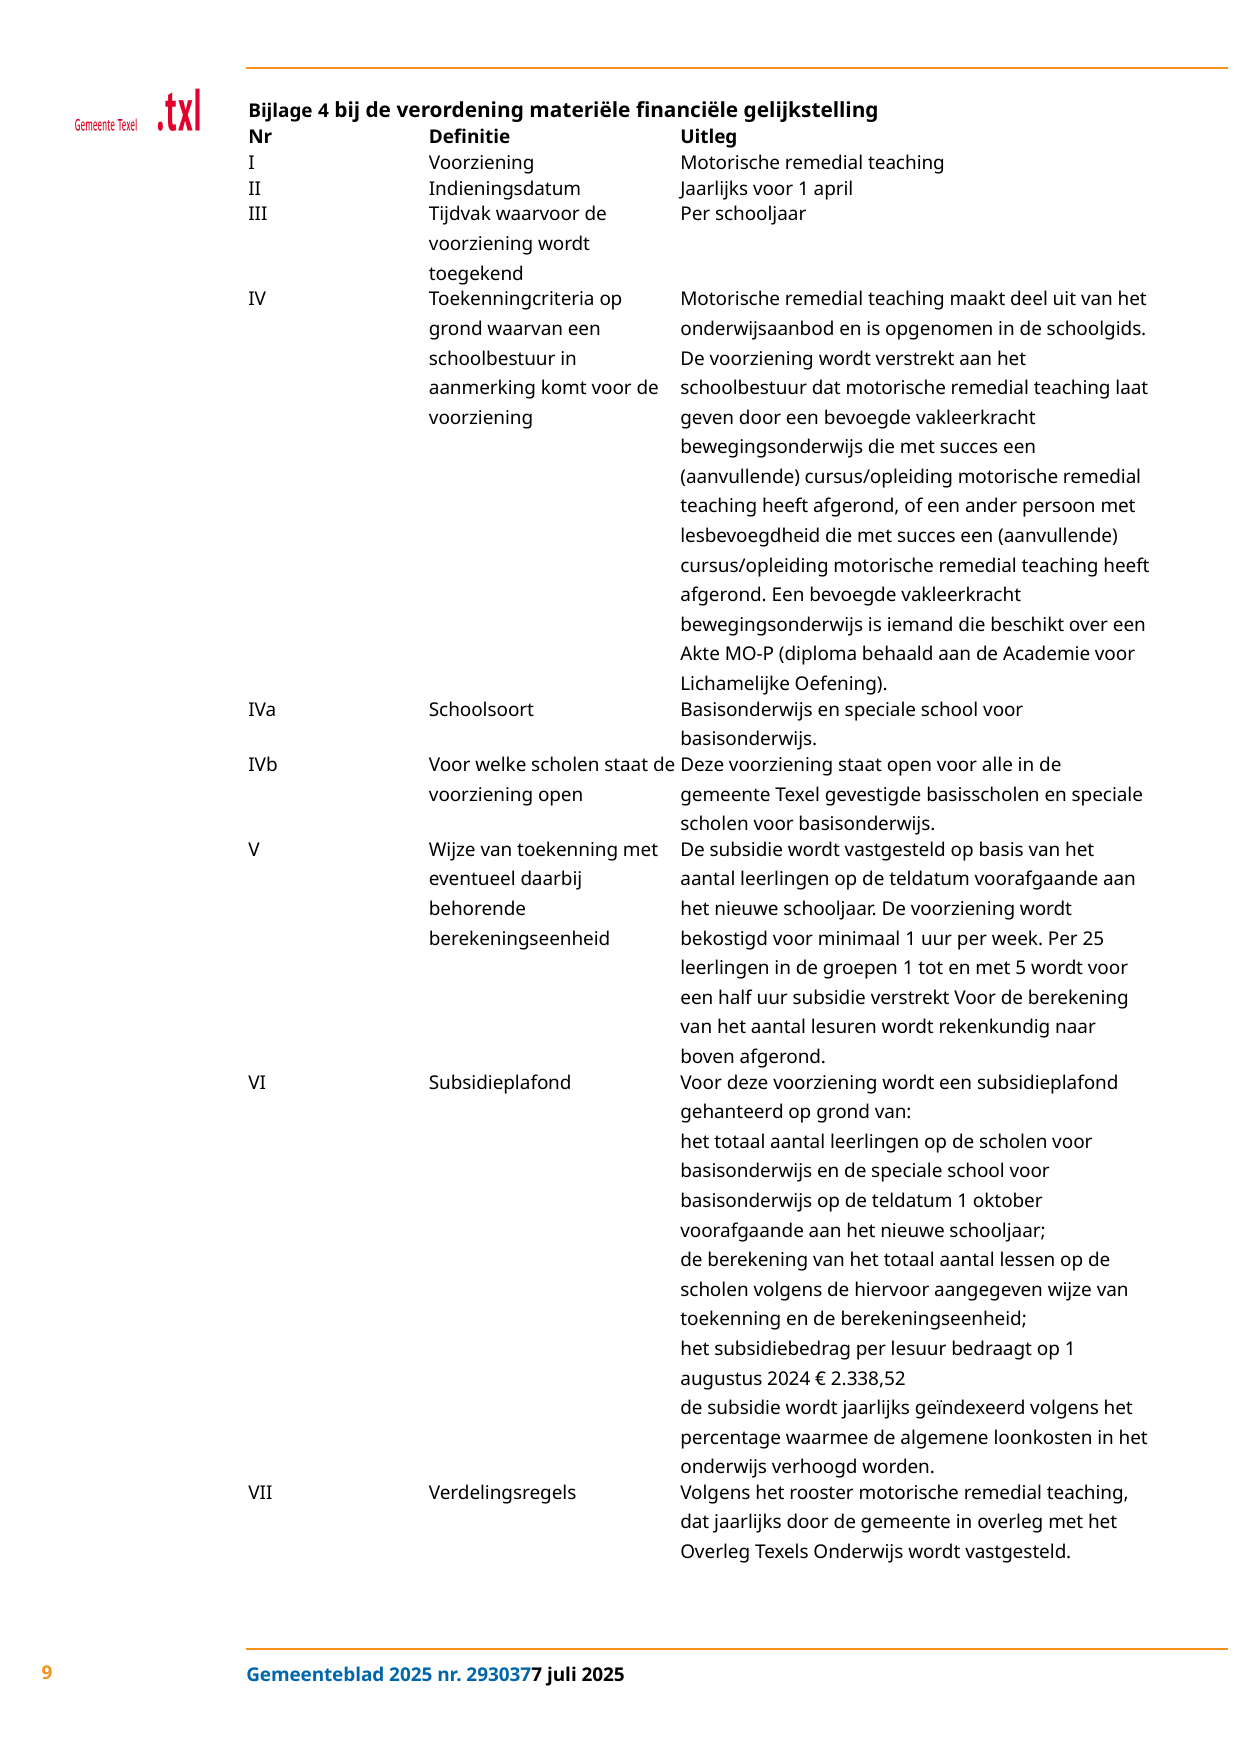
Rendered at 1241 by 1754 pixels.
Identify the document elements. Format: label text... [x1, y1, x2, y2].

table_cell V [248, 836, 429, 1069]
table_cell III [248, 201, 429, 286]
table_cell I [248, 149, 429, 175]
table_cell Motorische remedial teaching [680, 149, 1152, 175]
table_cell VI [248, 1069, 429, 1479]
table_cell II [248, 175, 429, 201]
table_cell Subsidieplafond [429, 1069, 680, 1479]
table_header Definitie [429, 124, 680, 149]
table_cell Deze voorziening staat open voor alle in de gemeente Texel gevestigde basisscholen en speciale scholen voor basisonderwijs. [680, 751, 1152, 836]
picture [41, 47, 231, 172]
table_cell Voor welke scholen staat de voorziening open [429, 751, 680, 836]
table_cell IVa [248, 696, 429, 751]
table_cell Toekenningcriteria op grond waarvan een schoolbestuur in aanmerking komt voor de voorziening [429, 286, 680, 696]
table_cell Indieningsdatum [429, 175, 680, 201]
table_cell IV [248, 286, 429, 696]
table_header Nr [248, 124, 429, 149]
table_cell Jaarlijks voor 1 april [680, 175, 1152, 201]
table_cell Voorziening [429, 149, 680, 175]
table_cell Volgens het rooster motorische remedial teaching, dat jaarlijks door de gemeente in overleg met het Overleg Texels Onderwijs wordt vastgesteld. [680, 1479, 1152, 1564]
table_cell Voor deze voorziening wordt een subsidieplafond gehanteerd op grond van: het totaal aantal leerlingen op de scholen voor basisonderwijs en de speciale school voor basisonderwijs op de teldatum 1 oktober voorafgaande aan het nieuwe schooljaar; de berekening van het totaal aantal lessen op de scholen volgens de hiervoor aangegeven wijze van toekenning en de berekeningseenheid; het subsidiebedrag per lesuur bedraagt op 1 augustus 2024 € 2.338,52 de subsidie wordt jaarlijks geïndexeerd volgens het percentage waarmee de algemene loonkosten in het onderwijs verhoogd worden. [680, 1069, 1152, 1479]
table_cell Motorische remedial teaching maakt deel uit van het onderwijsaanbod en is opgenomen in de schoolgids. De voorziening wordt verstrekt aan het schoolbestuur dat motorische remedial teaching laat geven door een bevoegde vakleerkracht bewegingsonderwijs die met succes een (aanvullende) cursus/opleiding motorische remedial teaching heeft afgerond, of een ander persoon met lesbevoegdheid die met succes een (aanvullende) cursus/opleiding motorische remedial teaching heeft afgerond. Een bevoegde vakleerkracht bewegingsonderwijs is iemand die beschikt over een Akte MO-P (diploma behaald aan de Academie voor Lichamelijke Oefening). [680, 286, 1152, 696]
table_cell Wijze van toekenning met eventueel daarbij behorende berekeningseenheid [429, 836, 680, 1069]
table_cell IVb [248, 751, 429, 836]
table_cell Basisonderwijs en speciale school voor basisonderwijs. [680, 696, 1152, 751]
table_header Uitleg [680, 124, 1152, 149]
table_cell Tijdvak waarvoor de voorziening wordt toegekend [429, 201, 680, 286]
text Bijlage 4 bij de verordening materiële financiële gelijkstelling [248, 95, 1152, 123]
table_cell De subsidie wordt vastgesteld op basis van het aantal leerlingen op de teldatum voorafgaande aan het nieuwe schooljaar. De voorziening wordt bekostigd voor minimaal 1 uur per week. Per 25 leerlingen in de groepen 1 tot en met 5 wordt voor een half uur subsidie verstrekt Voor de berekening van het aantal lesuren wordt rekenkundig naar boven afgerond. [680, 836, 1152, 1069]
table_cell VII [248, 1479, 429, 1564]
table_cell Schoolsoort [429, 696, 680, 751]
table_cell Per schooljaar [680, 201, 1152, 286]
table_cell Verdelingsregels [429, 1479, 680, 1564]
